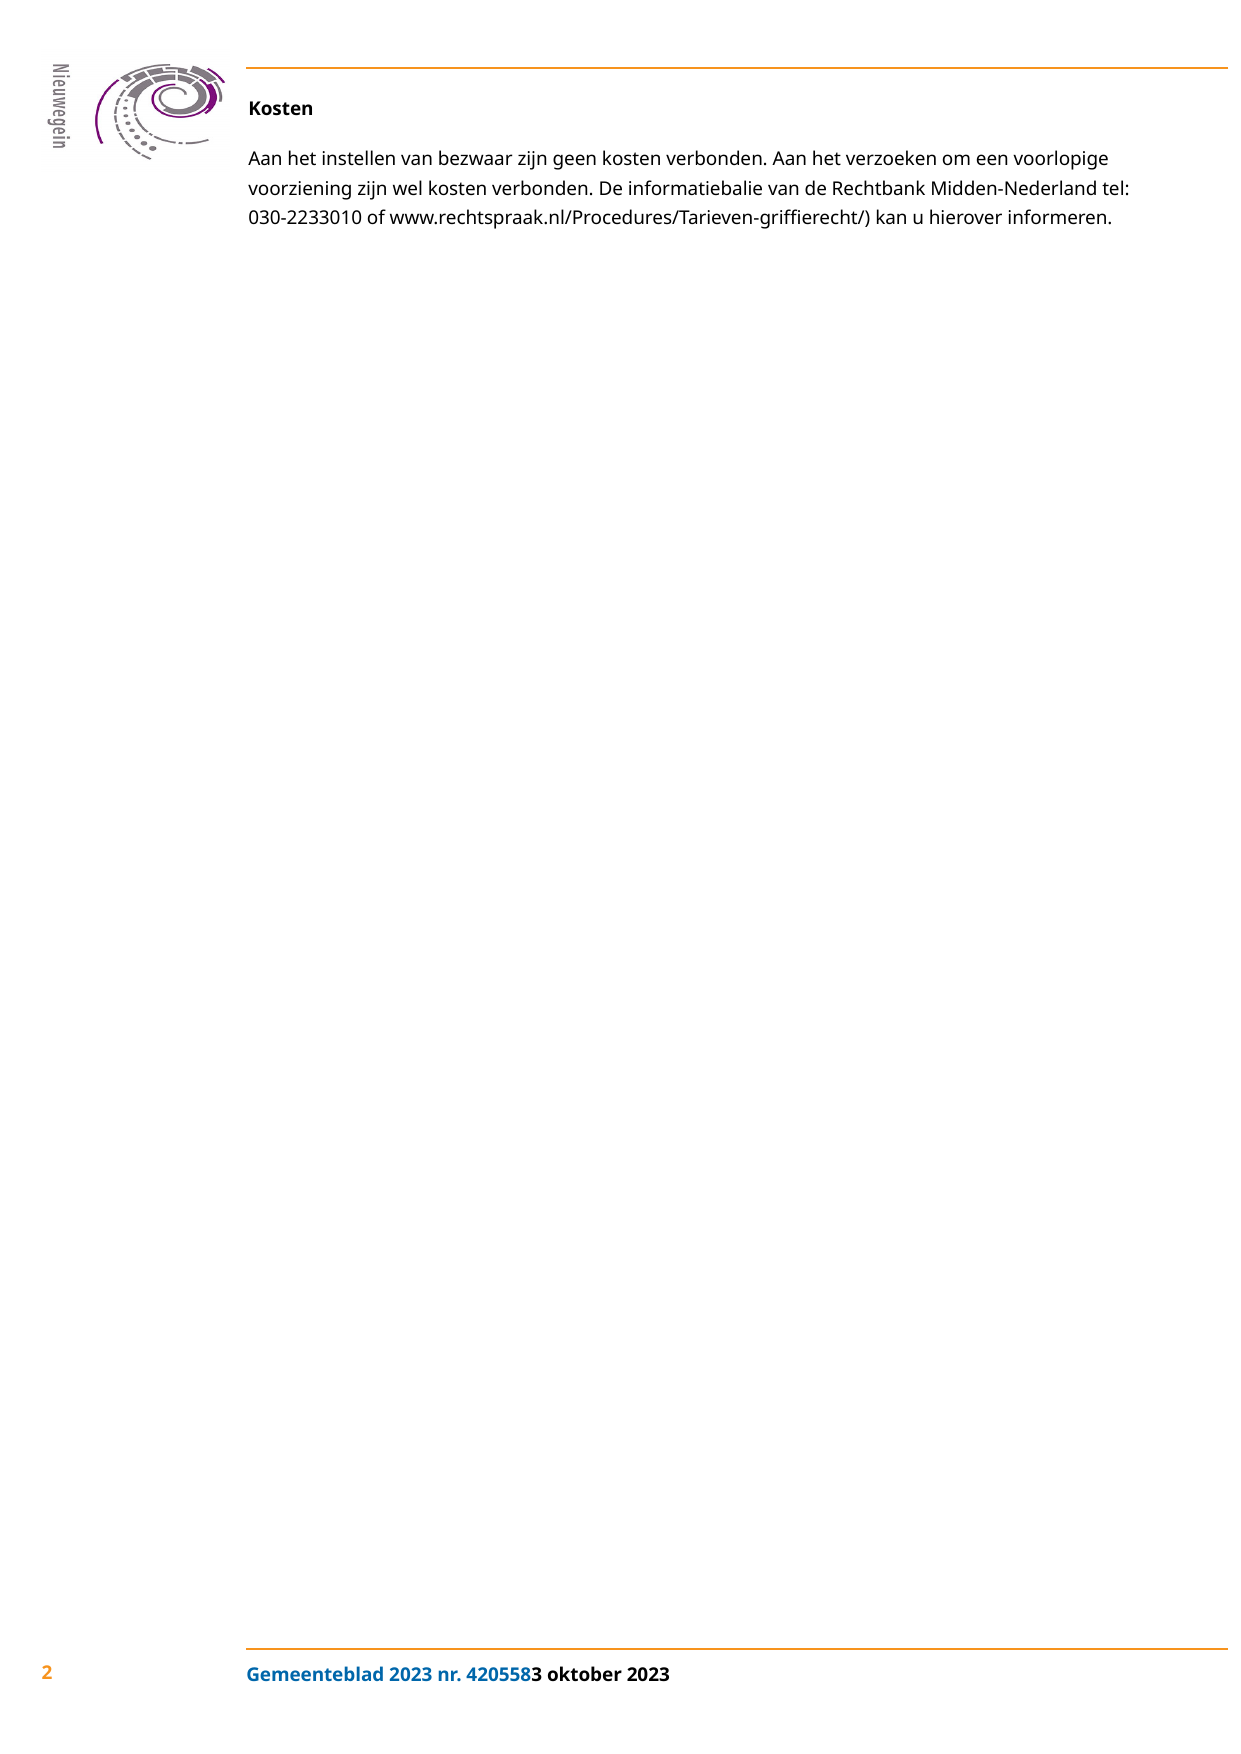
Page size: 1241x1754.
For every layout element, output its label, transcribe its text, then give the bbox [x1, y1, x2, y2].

text Kosten [248, 95, 1152, 121]
picture [41, 47, 231, 172]
text Aan het instellen van bezwaar zijn geen kosten verbonden. Aan het verzoeken om een voorlopige voorziening zijn wel kosten verbonden. De informatiebalie van de Rechtbank Midden-Nederland tel: 030-2233010 of www.rechtspraak.nl/Procedures/Tarieven-griffierecht/) kan u hierover informeren. [248, 145, 1152, 230]
